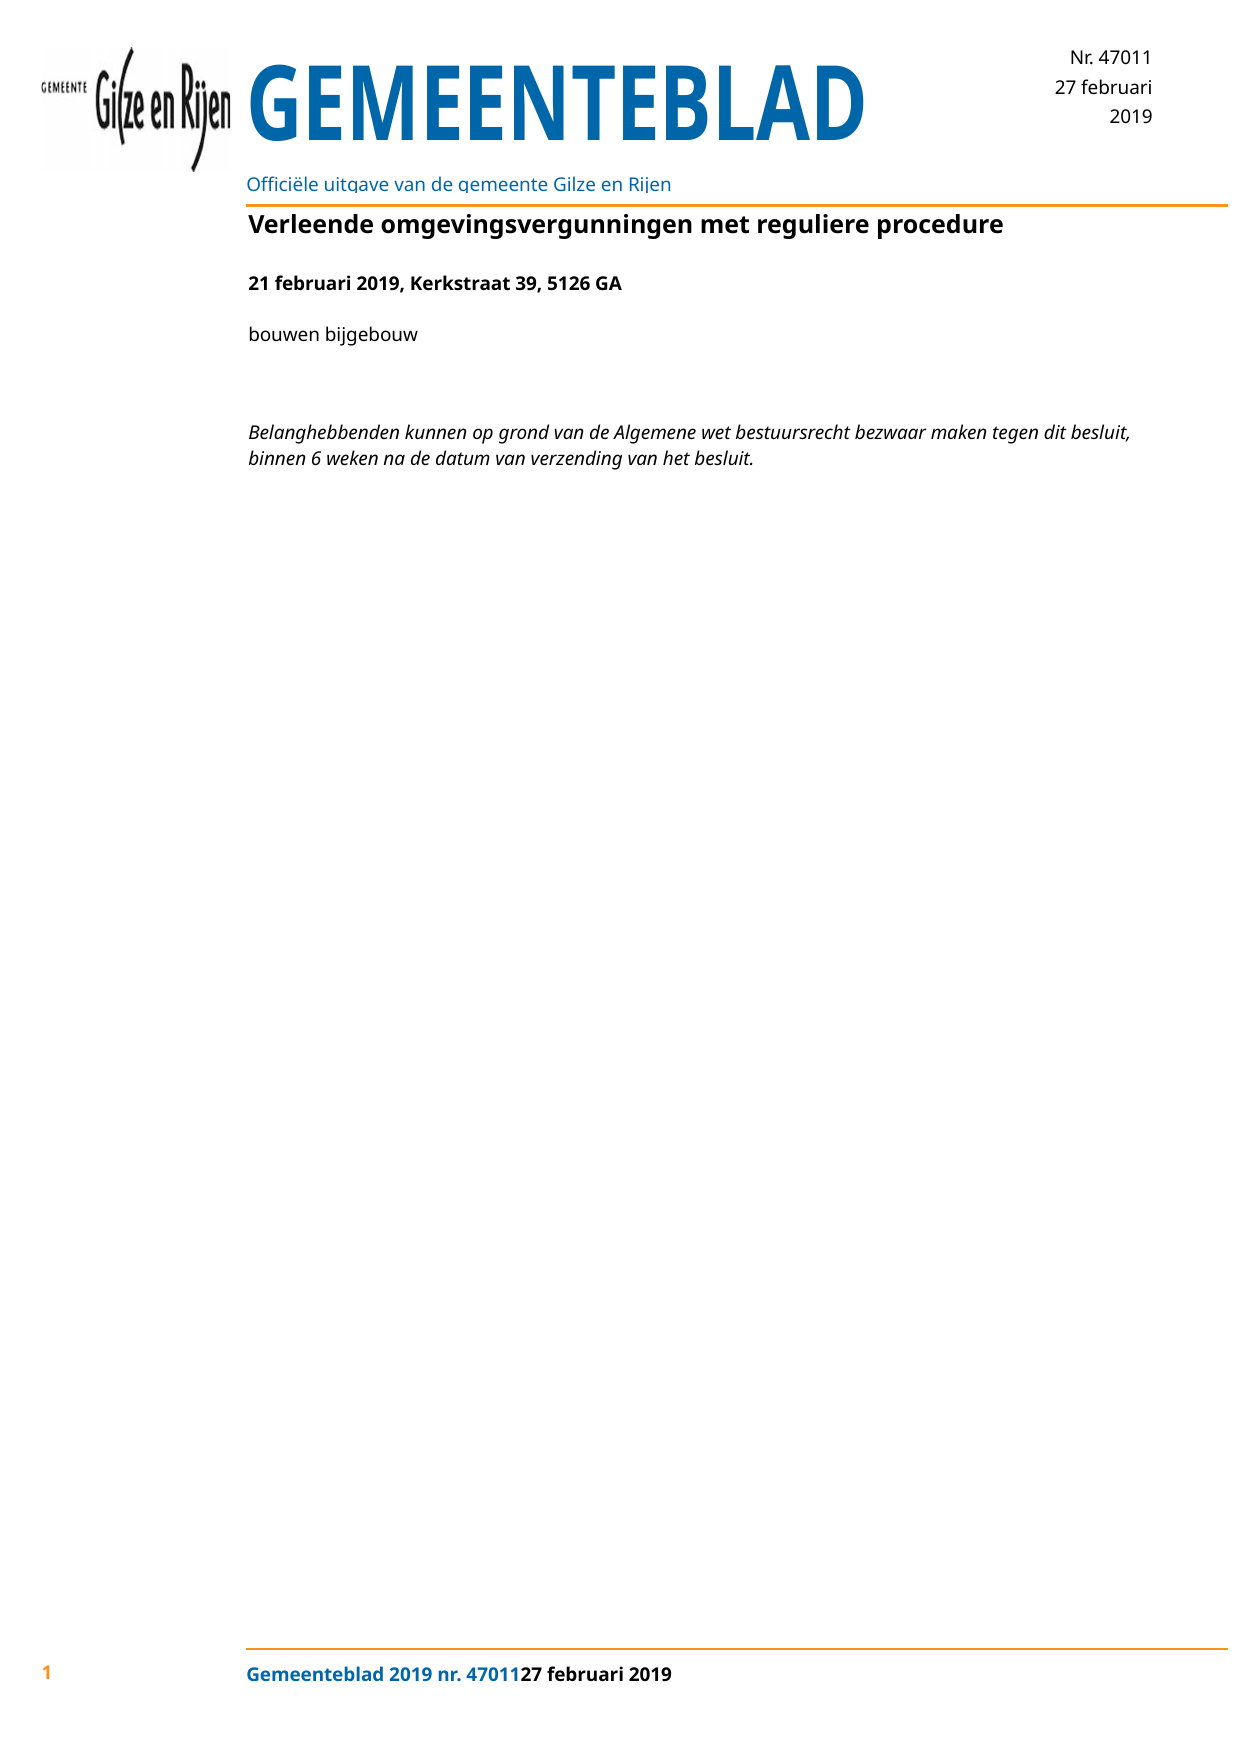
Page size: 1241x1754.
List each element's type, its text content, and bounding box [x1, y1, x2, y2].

text bouwen bijgebouw [248, 321, 1152, 346]
picture [41, 47, 231, 172]
text 21 februari 2019, Kerkstraat 39, 5126 GA [248, 270, 1152, 296]
text Belanghebbenden kunnen op grond van de Algemene wet bestuursrecht bezwaar maken tegen dit besluit, binnen 6 weken na de datum van verzending van het besluit. [248, 419, 1152, 470]
text Verleende omgevingsvergunningen met reguliere procedure [248, 207, 1152, 241]
